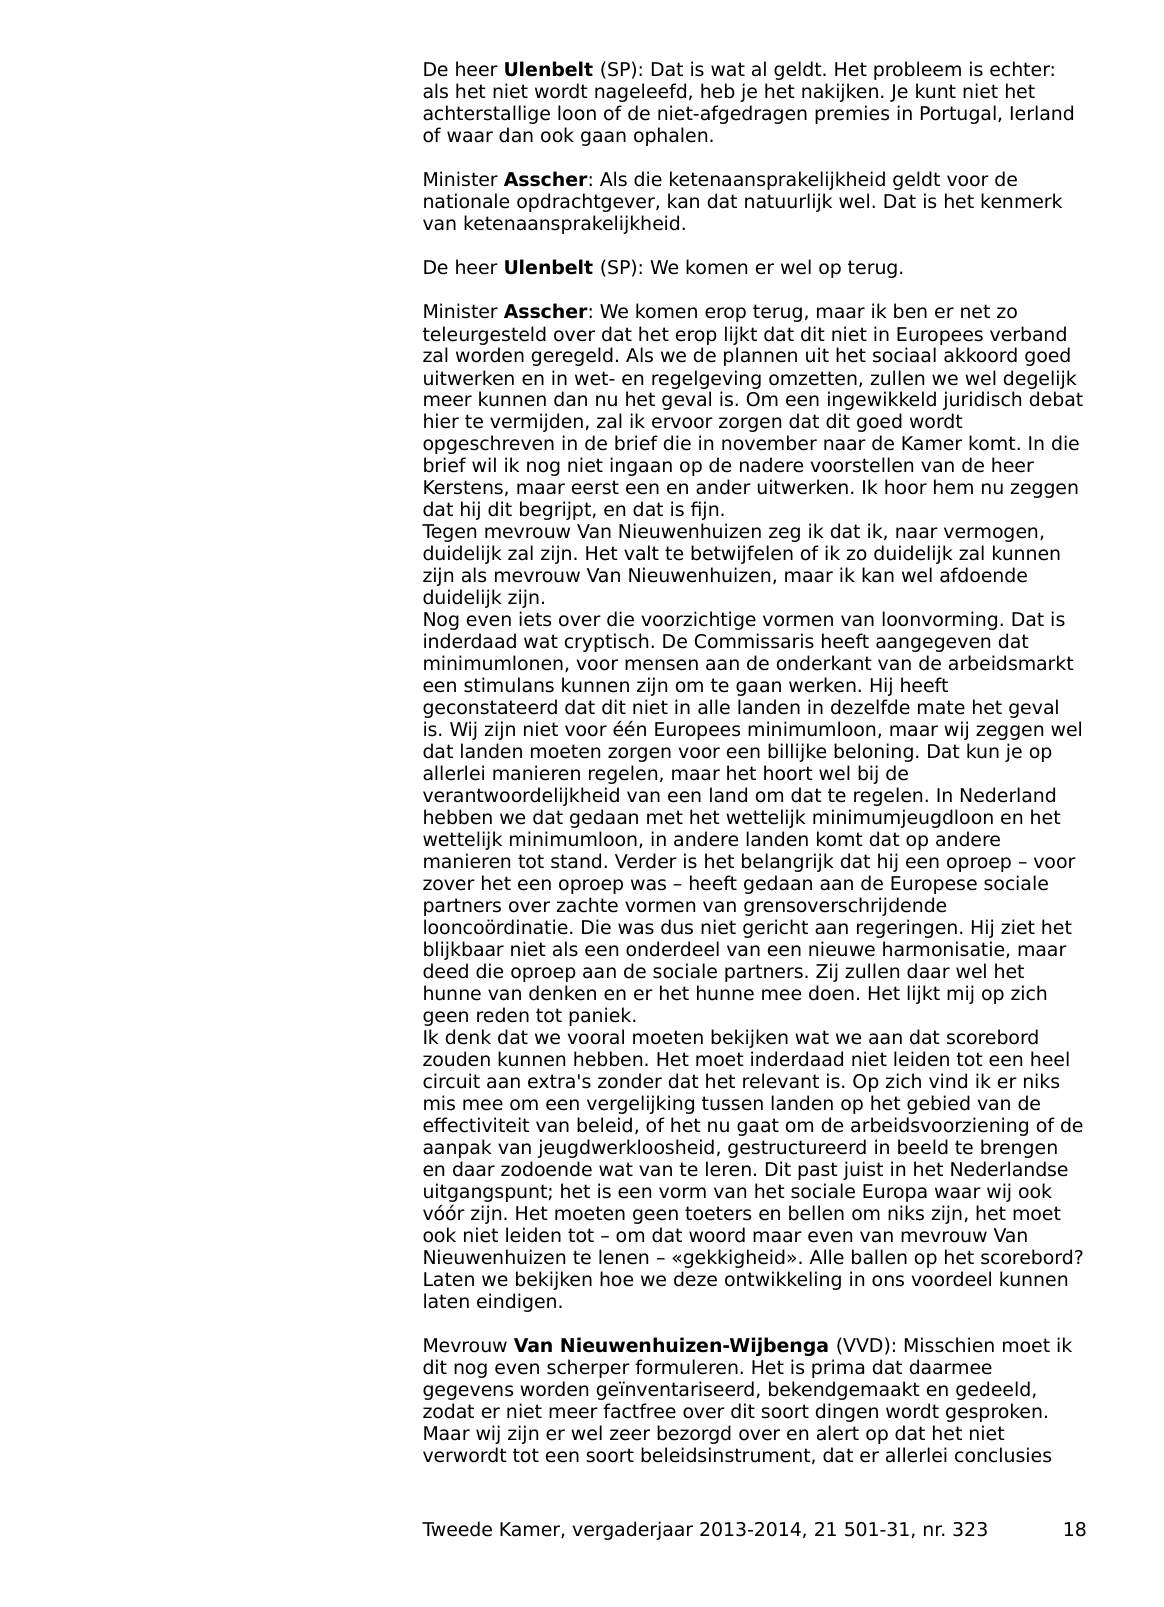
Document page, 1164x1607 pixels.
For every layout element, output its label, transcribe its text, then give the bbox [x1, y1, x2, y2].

text Ik denk dat we vooral moeten bekijken wat we aan dat scorebord zouden kunnen hebben. Het moet inderdaad niet leiden tot een heel circuit aan extra's zonder dat het relevant is. Op zich vind ik er niks mis mee om een vergelijking tussen landen op het gebied van de effectiviteit van beleid, of het nu gaat om de arbeidsvoorziening of de aanpak van jeugdwerkloosheid, gestructureerd in beeld te brengen en daar zodoende wat van te leren. Dit past juist in het Nederlandse uitgangspunt; het is een vorm van het sociale Europa waar wij ook vóór zijn. Het moeten geen toeters en bellen om niks zijn, het moet ook niet leiden tot – om dat woord maar even van mevrouw Van Nieuwenhuizen te lenen – «gekkigheid». Alle ballen op het scorebord? Laten we bekijken hoe we deze ontwikkeling in ons voordeel kunnen laten eindigen. [422, 1027, 1087, 1312]
text De heer Ulenbelt (SP): We komen er wel op terug. [422, 257, 1087, 279]
text Tegen mevrouw Van Nieuwenhuizen zeg ik dat ik, naar vermogen, duidelijk zal zijn. Het valt te betwijfelen of ik zo duidelijk zal kunnen zijn als mevrouw Van Nieuwenhuizen, maar ik kan wel afdoende duidelijk zijn. [422, 521, 1087, 609]
text De heer Ulenbelt (SP): Dat is wat al geldt. Het probleem is echter: als het niet wordt nageleefd, heb je het nakijken. Je kunt niet het achterstallige loon of de niet-afgedragen premies in Portugal, Ierland of waar dan ook gaan ophalen. [422, 59, 1087, 147]
text Minister Asscher: We komen erop terug, maar ik ben er net zo teleurgesteld over dat het erop lijkt dat dit niet in Europees verband zal worden geregeld. Als we de plannen uit het sociaal akkoord goed uitwerken en in wet- en regelgeving omzetten, zullen we wel degelijk meer kunnen dan nu het geval is. Om een ingewikkeld juridisch debat hier te vermijden, zal ik ervoor zorgen dat dit goed wordt opgeschreven in de brief die in november naar de Kamer komt. In die brief wil ik nog niet ingaan op de nadere voorstellen van de heer Kerstens, maar eerst een en ander uitwerken. Ik hoor hem nu zeggen dat hij dit begrijpt, en dat is fijn. [422, 301, 1087, 521]
text Nog even iets over die voorzichtige vormen van loonvorming. Dat is inderdaad wat cryptisch. De Commissaris heeft aangegeven dat minimumlonen, voor mensen aan de onderkant van de arbeidsmarkt een stimulans kunnen zijn om te gaan werken. Hij heeft geconstateerd dat dit niet in alle landen in dezelfde mate het geval is. Wij zijn niet voor één Europees minimumloon, maar wij zeggen wel dat landen moeten zorgen voor een billijke beloning. Dat kun je op allerlei manieren regelen, maar het hoort wel bij de verantwoordelijkheid van een land om dat te regelen. In Nederland hebben we dat gedaan met het wettelijk minimumjeugdloon en het wettelijk minimumloon, in andere landen komt dat op andere manieren tot stand. Verder is het belangrijk dat hij een oproep – voor zover het een oproep was – heeft gedaan aan de Europese sociale partners over zachte vormen van grensoverschrijdende looncoördinatie. Die was dus niet gericht aan regeringen. Hij ziet het blijkbaar niet als een onderdeel van een nieuwe harmonisatie, maar deed die oproep aan de sociale partners. Zij zullen daar wel het hunne van denken en er het hunne mee doen. Het lijkt mij op zich geen reden tot paniek. [422, 609, 1087, 1027]
text Minister Asscher: Als die ketenaansprakelijkheid geldt voor de nationale opdrachtgever, kan dat natuurlijk wel. Dat is het kenmerk van ketenaansprakelijkheid. [422, 169, 1087, 235]
text Mevrouw Van Nieuwenhuizen-Wijbenga (VVD): Misschien moet ik dit nog even scherper formuleren. Het is prima dat daarmee gegevens worden geïnventariseerd, bekendgemaakt en gedeeld, zodat er niet meer factfree over dit soort dingen wordt gesproken. Maar wij zijn er wel zeer bezorgd over en alert op dat het niet verwordt tot een soort beleidsinstrument, dat er allerlei conclusies [422, 1335, 1087, 1467]
